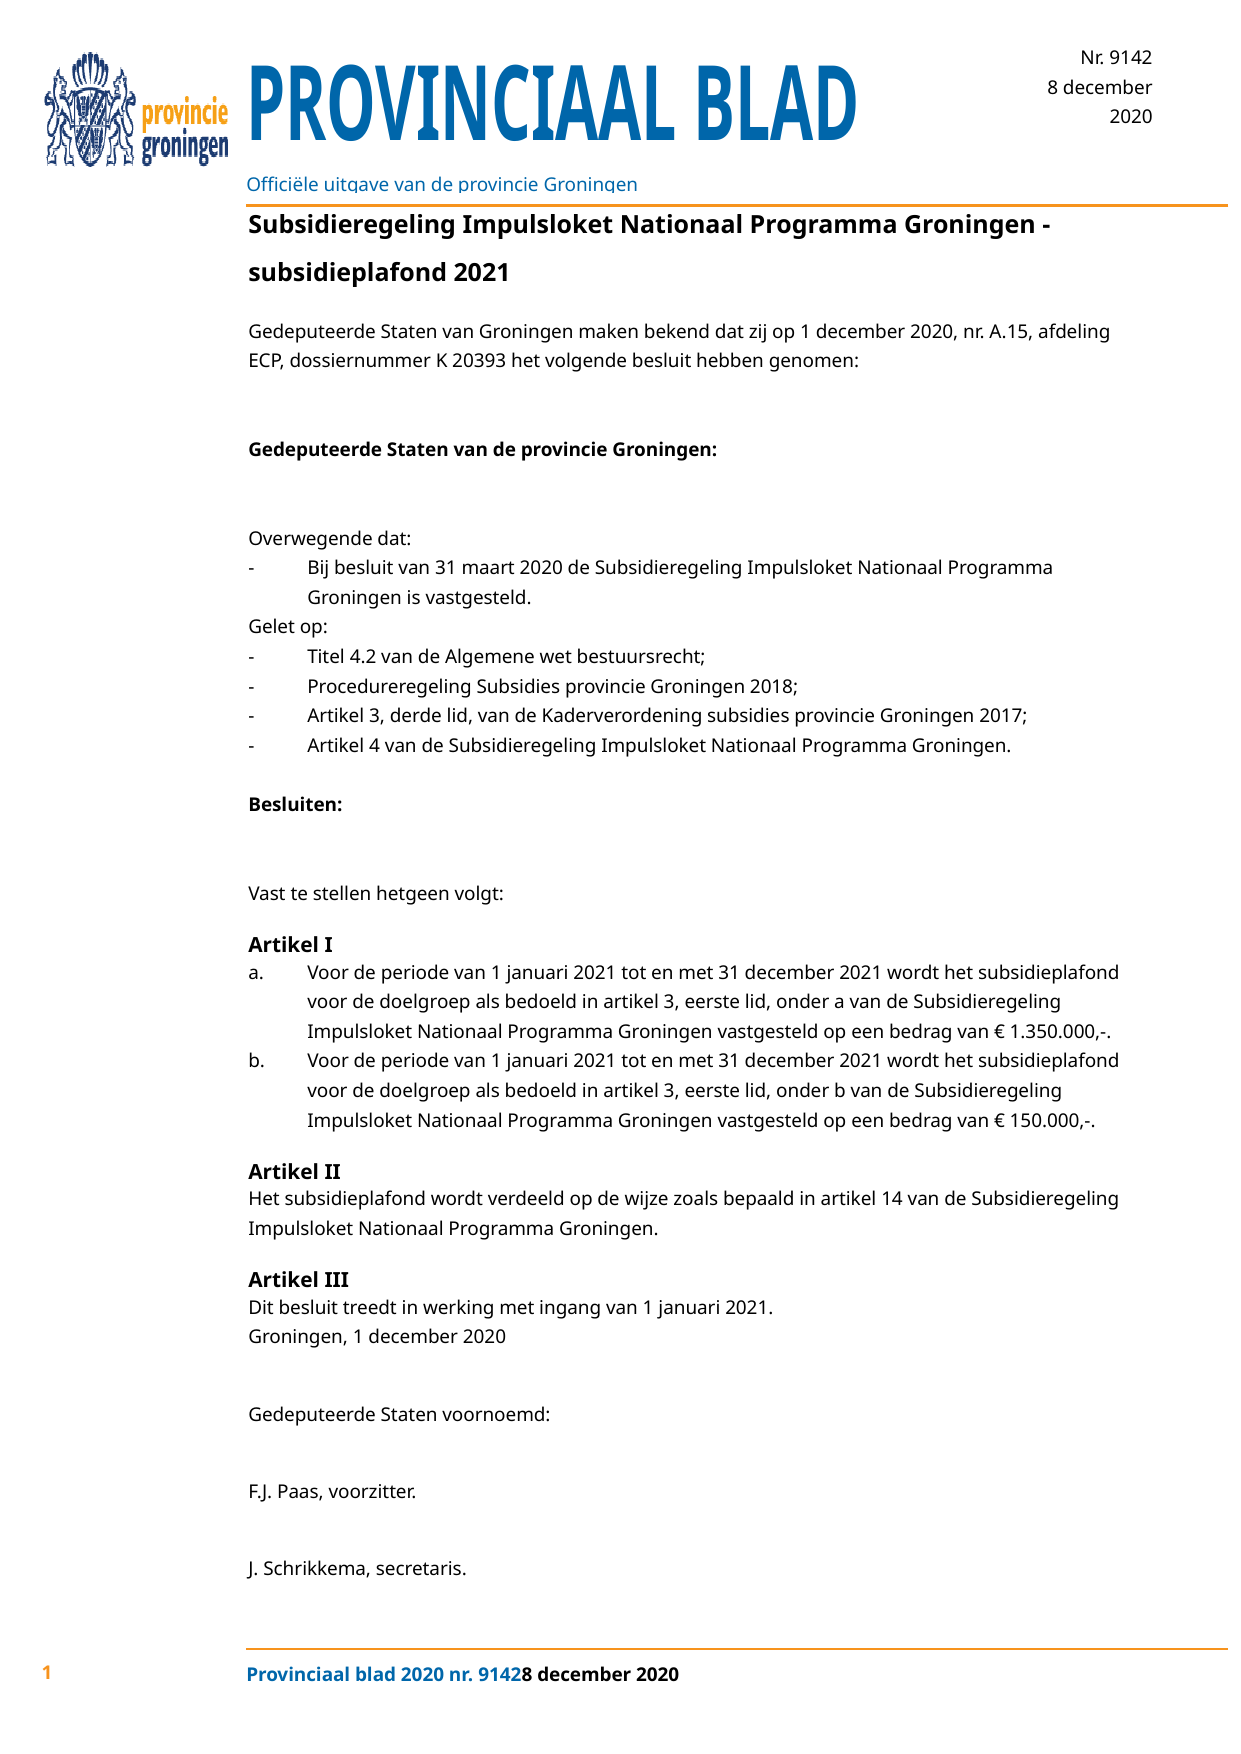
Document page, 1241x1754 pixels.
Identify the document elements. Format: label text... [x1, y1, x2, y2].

list Voor de periode van 1 januari 2021 tot en met 31 december 2021 wordt het subsidieplafond voor de doelgroep als bedoeld in artikel 3, eerste lid, onder b van de Subsidieregeling Impulsloket Nationaal Programma Groningen vastgesteld op een bedrag van € 150.000,-. [248, 1048, 1152, 1132]
text Artikel III [248, 1266, 1152, 1294]
text Gedeputeerde Staten voornoemd: [248, 1401, 1152, 1427]
list Voor de periode van 1 januari 2021 tot en met 31 december 2021 wordt het subsidieplafond voor de doelgroep als bedoeld in artikel 3, eerste lid, onder a van de Subsidieregeling Impulsloket Nationaal Programma Groningen vastgesteld op een bedrag van € 1.350.000,-. [248, 959, 1152, 1044]
text Gedeputeerde Staten van de provincie Groningen: [248, 436, 1152, 462]
text Overwegende dat: [248, 525, 1152, 551]
list Artikel 4 van de Subsidieregeling Impulsloket Nationaal Programma Groningen. [248, 732, 1152, 758]
list Titel 4.2 van de Algemene wet bestuursrecht; [248, 643, 1152, 669]
list Artikel 3, derde lid, van de Kaderverordening subsidies provincie Groningen 2017; [248, 702, 1152, 728]
text Artikel I [248, 930, 1152, 959]
text Gelet op: [248, 614, 1152, 639]
text Gedeputeerde Staten van Groningen maken bekend dat zij op 1 december 2020, nr. A.15, afdeling ECP, dossiernummer K 20393 het volgende besluit hebben genomen: [248, 318, 1152, 373]
text Vast te stellen hetgeen volgt: [248, 880, 1152, 906]
list Procedureregeling Subsidies provincie Groningen 2018; [248, 673, 1152, 699]
text Subsidieregeling Impulsloket Nationaal Programma Groningen - subsidieplafond 2021 [248, 207, 1152, 288]
picture [41, 47, 231, 172]
text Het subsidieplafond wordt verdeeld op de wijze zoals bepaald in artikel 14 van de Subsidieregeling Impulsloket Nationaal Programma Groningen. [248, 1186, 1152, 1241]
text Artikel II [248, 1157, 1152, 1186]
text F.J. Paas, voorzitter. [248, 1478, 1152, 1504]
text Dit besluit treedt in werking met ingang van 1 januari 2021. [248, 1294, 1152, 1320]
list Bij besluit van 31 maart 2020 de Subsidieregeling Impulsloket Nationaal Programma Groningen is vastgesteld. [248, 554, 1152, 610]
text J. Schrikkema, secretaris. [248, 1555, 1152, 1581]
text Groningen, 1 december 2020 [248, 1324, 1152, 1349]
text Besluiten: [248, 791, 1152, 817]
